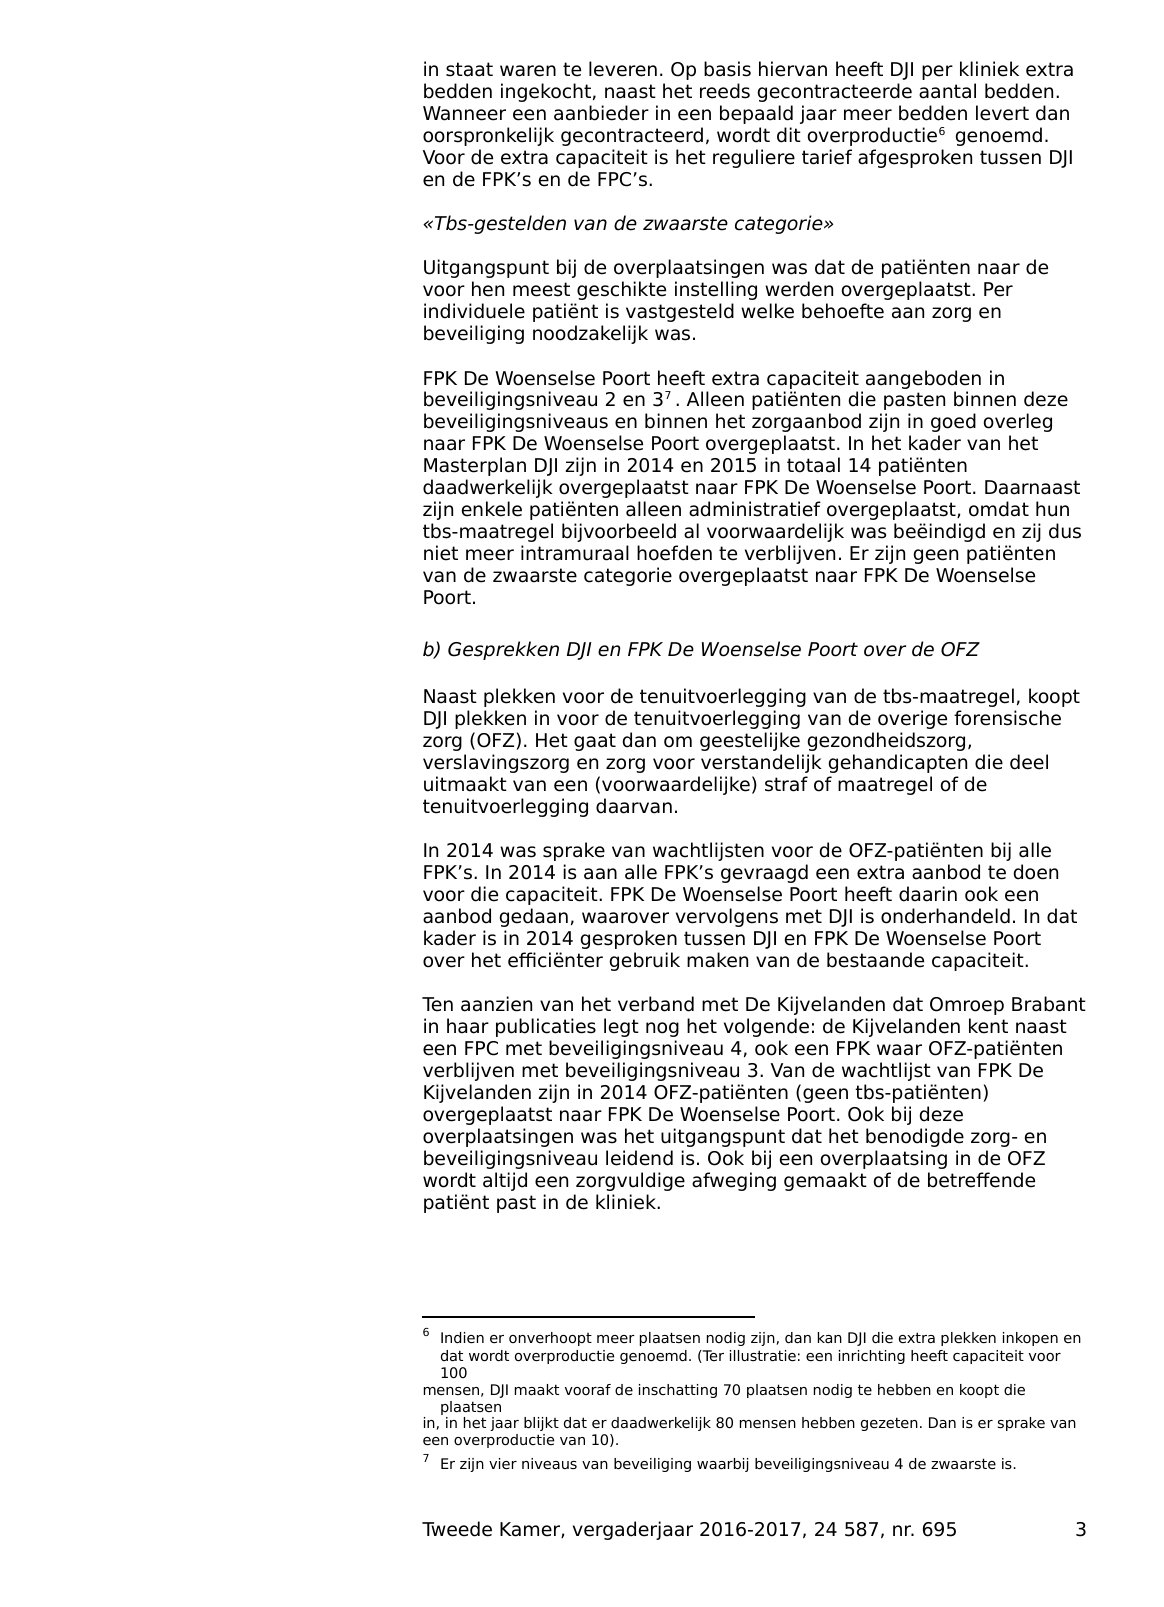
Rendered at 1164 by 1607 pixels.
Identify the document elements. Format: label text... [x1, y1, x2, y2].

text FPK De Woenselse Poort heeft extra capaciteit aangeboden in beveiligingsniveau 2 en 3. Alleen patiënten die pasten binnen deze beveiligingsniveaus en binnen het zorgaanbod zijn in goed overleg naar FPK De Woenselse Poort overgeplaatst. In het kader van het Masterplan DJI zijn in 2014 en 2015 in totaal 14 patiënten daadwerkelijk overgeplaatst naar FPK De Woenselse Poort. Daarnaast zijn enkele patiënten alleen administratief overgeplaatst, omdat hun tbs-maatregel bijvoorbeeld al voorwaardelijk was beëindigd en zij dus niet meer intramuraal hoefden te verblijven. Er zijn geen patiënten van de zwaarste categorie overgeplaatst naar FPK De Woenselse Poort. [422, 367, 1087, 609]
text Ten aanzien van het verband met De Kijvelanden dat Omroep Brabant in haar publicaties legt nog het volgende: de Kijvelanden kent naast een FPC met beveiligingsniveau 4, ook een FPK waar OFZ-patiënten verblijven met beveiligingsniveau 3. Van de wachtlijst van FPK De Kijvelanden zijn in 2014 OFZ-patiënten (geen tbs-patiënten) overgeplaatst naar FPK De Woenselse Poort. Ook bij deze overplaatsingen was het uitgangspunt dat het benodigde zorg- en beveiligingsniveau leidend is. Ook bij een overplaatsing in de OFZ wordt altijd een zorgvuldige afweging gemaakt of de betreffende patiënt past in de kliniek. [422, 994, 1087, 1214]
text in staat waren te leveren. Op basis hiervan heeft DJI per kliniek extra bedden ingekocht, naast het reeds gecontracteerde aantal bedden. Wanneer een aanbieder in een bepaald jaar meer bedden levert dan oorspronkelijk gecontracteerd, wordt dit overproductie genoemd. Voor de extra capaciteit is het reguliere tarief afgesproken tussen DJI en de FPK’s en de FPC’s. [422, 59, 1087, 191]
subtitle «Tbs-gestelden van de zwaarste categorie» [422, 213, 1087, 235]
text In 2014 was sprake van wachtlijsten voor de OFZ-patiënten bij alle FPK’s. In 2014 is aan alle FPK’s gevraagd een extra aanbod te doen voor die capaciteit. FPK De Woenselse Poort heeft daarin ook een aanbod gedaan, waarover vervolgens met DJI is onderhandeld. In dat kader is in 2014 gesproken tussen DJI en FPK De Woenselse Poort over het efficiënter gebruik maken van de bestaande capaciteit. [422, 840, 1087, 972]
text in, in het jaar blijkt dat er daadwerkelijk 80 mensen hebben gezeten. Dan is er sprake van [422, 1416, 1087, 1432]
subtitle b) Gesprekken DJI en FPK De Woenselse Poort over de OFZ [422, 639, 1087, 661]
text Er zijn vier niveaus van beveiliging waarbij beveiligingsniveau 4 de zwaarste is. [422, 1452, 1087, 1474]
text Indien er onverhoopt meer plaatsen nodig zijn, dan kan DJI die extra plekken inkopen en dat wordt overproductie genoemd. (Ter illustratie: een inrichting heeft capaciteit voor 100 [422, 1326, 1087, 1382]
text Naast plekken voor de tenuitvoerlegging van de tbs-maatregel, koopt DJI plekken in voor de tenuitvoerlegging van de overige forensische zorg (OFZ). Het gaat dan om geestelijke gezondheidszorg, verslavingszorg en zorg voor verstandelijk gehandicapten die deel uitmaakt van een (voorwaardelijke) straf of maatregel of de tenuitvoerlegging daarvan. [422, 686, 1087, 818]
text Uitgangspunt bij de overplaatsingen was dat de patiënten naar de voor hen meest geschikte instelling werden overgeplaatst. Per individuele patiënt is vastgesteld welke behoefte aan zorg en beveiliging noodzakelijk was. [422, 257, 1087, 345]
text een overproductie van 10). [422, 1432, 1087, 1449]
text mensen, DJI maakt vooraf de inschatting 70 plaatsen nodig te hebben en koopt die plaatsen [422, 1382, 1087, 1416]
